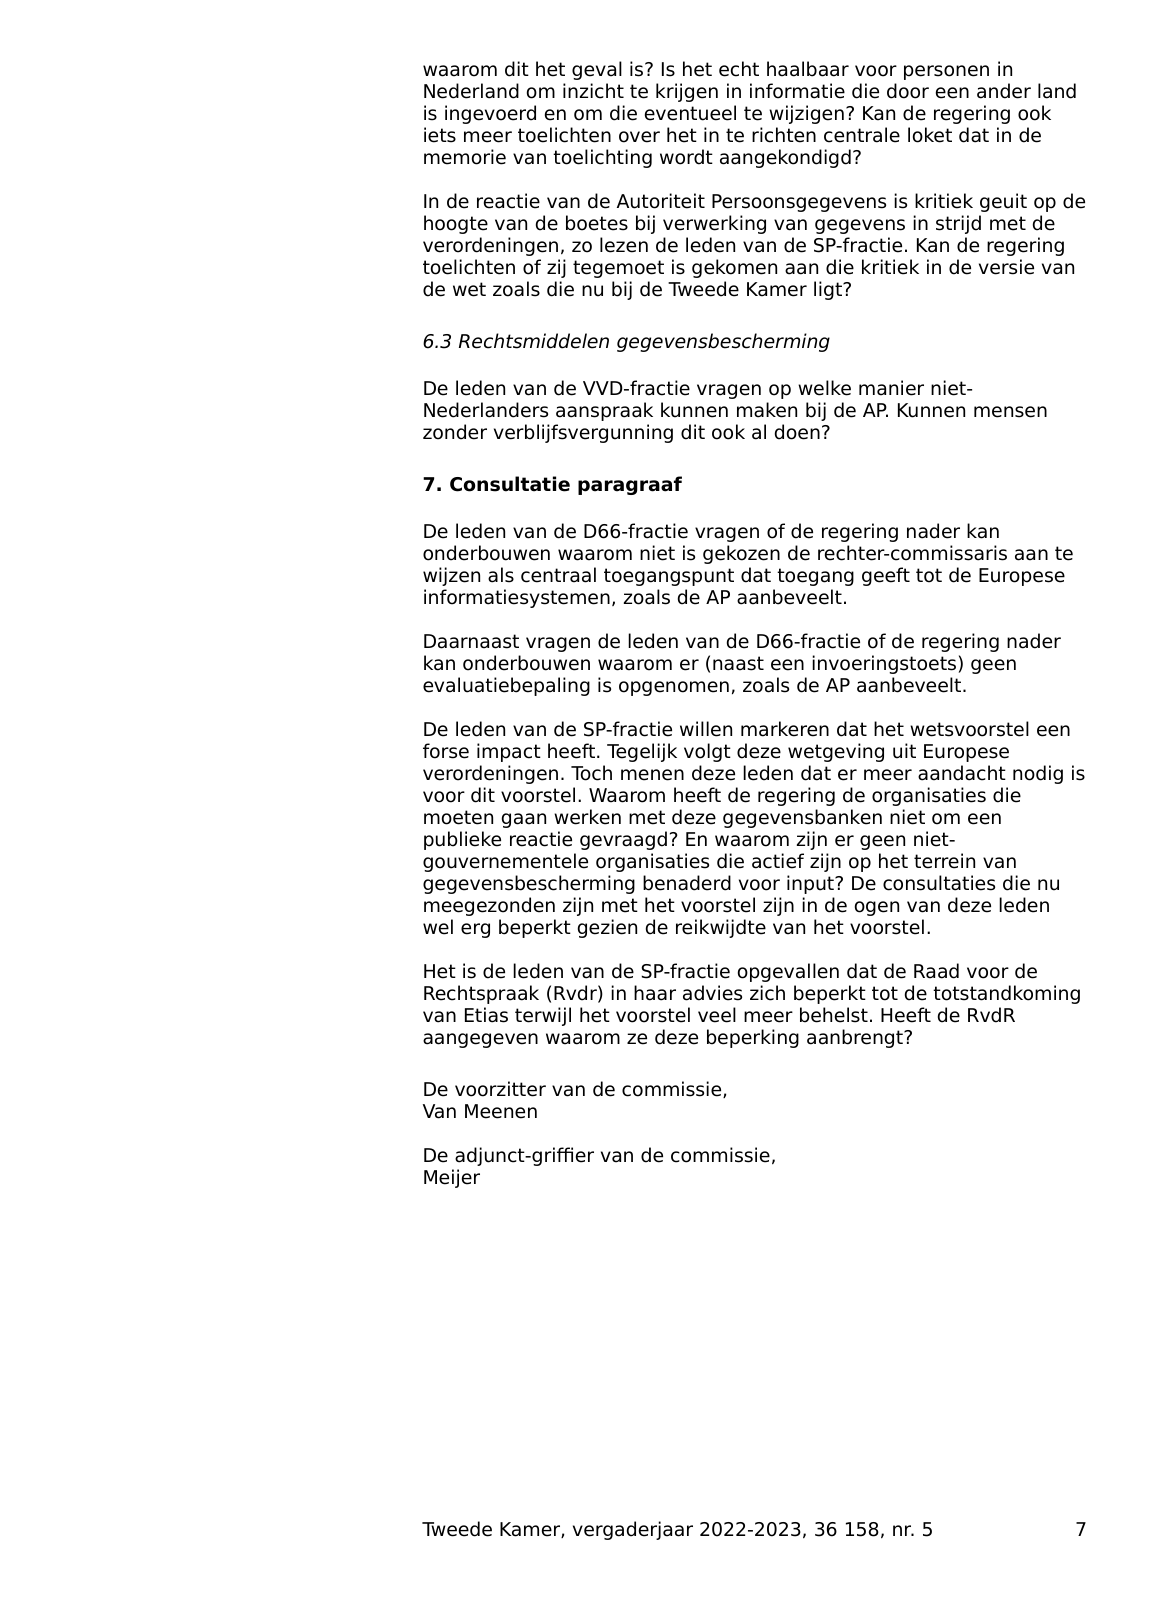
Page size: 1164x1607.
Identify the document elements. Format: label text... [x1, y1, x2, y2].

text De leden van de D66-fractie vragen of de regering nader kan onderbouwen waarom niet is gekozen de rechter-commissaris aan te wijzen als centraal toegangspunt dat toegang geeft tot de Europese informatiesystemen, zoals de AP aanbeveelt. [422, 521, 1087, 609]
subtitle 7. Consultatie paragraaf [422, 474, 1087, 496]
text De leden van de VVD-fractie vragen op welke manier niet-Nederlanders aanspraak kunnen maken bij de AP. Kunnen mensen zonder verblijfsvergunning dit ook al doen? [422, 378, 1087, 444]
subtitle 6.3 Rechtsmiddelen gegevensbescherming [422, 331, 1087, 353]
text Daarnaast vragen de leden van de D66-fractie of de regering nader kan onderbouwen waarom er (naast een invoeringstoets) geen evaluatiebepaling is opgenomen, zoals de AP aanbeveelt. [422, 631, 1087, 697]
text De adjunct-griffier van de commissie, Meijer [422, 1145, 1087, 1189]
text Het is de leden van de SP-fractie opgevallen dat de Raad voor de Rechtspraak (Rvdr) in haar advies zich beperkt tot de totstandkoming van Etias terwijl het voorstel veel meer behelst. Heeft de RvdR aangegeven waarom ze deze beperking aanbrengt? [422, 961, 1087, 1049]
text De leden van de SP-fractie willen markeren dat het wetsvoorstel een forse impact heeft. Tegelijk volgt deze wetgeving uit Europese verordeningen. Toch menen deze leden dat er meer aandacht nodig is voor dit voorstel. Waarom heeft de regering de organisaties die moeten gaan werken met deze gegevensbanken niet om een publieke reactie gevraagd? En waarom zijn er geen niet-gouvernementele organisaties die actief zijn op het terrein van gegevensbescherming benaderd voor input? De consultaties die nu meegezonden zijn met het voorstel zijn in de ogen van deze leden wel erg beperkt gezien de reikwijdte van het voorstel. [422, 719, 1087, 939]
text waarom dit het geval is? Is het echt haalbaar voor personen in Nederland om inzicht te krijgen in informatie die door een ander land is ingevoerd en om die eventueel te wijzigen? Kan de regering ook iets meer toelichten over het in te richten centrale loket dat in de memorie van toelichting wordt aangekondigd? [422, 59, 1087, 169]
text In de reactie van de Autoriteit Persoonsgegevens is kritiek geuit op de hoogte van de boetes bij verwerking van gegevens in strijd met de verordeningen, zo lezen de leden van de SP-fractie. Kan de regering toelichten of zij tegemoet is gekomen aan die kritiek in de versie van de wet zoals die nu bij de Tweede Kamer ligt? [422, 191, 1087, 301]
text De voorzitter van de commissie, Van Meenen [422, 1079, 1087, 1123]
